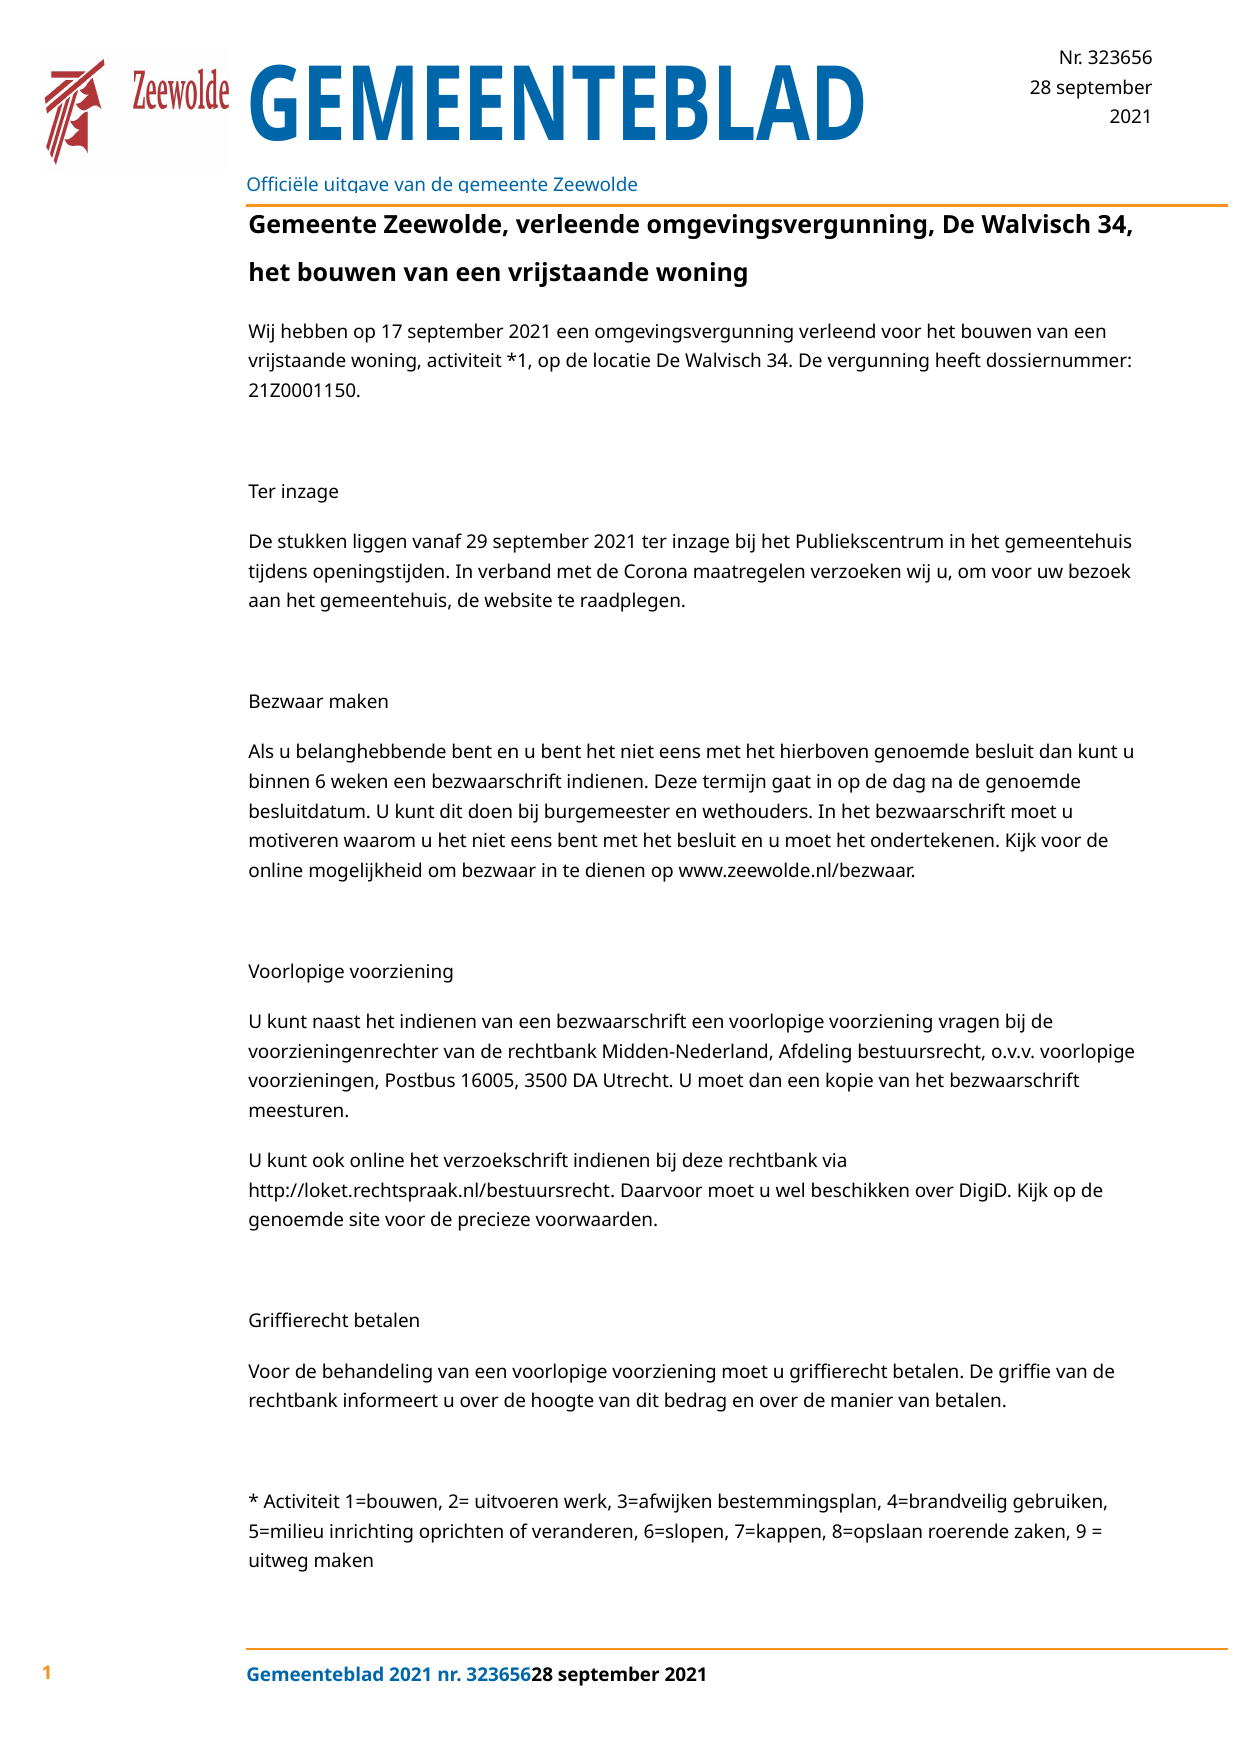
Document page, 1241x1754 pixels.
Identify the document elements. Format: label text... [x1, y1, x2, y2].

text * Activiteit 1=bouwen, 2= uitvoeren werk, 3=afwijken bestemmingsplan, 4=brandveilig gebruiken, 5=milieu inrichting oprichten of veranderen, 6=slopen, 7=kappen, 8=opslaan roerende zaken, 9 = uitweg maken [248, 1488, 1152, 1573]
text Bezwaar maken [248, 688, 1152, 714]
text U kunt ook online het verzoekschrift indienen bij deze rechtbank via http://loket.rechtspraak.nl/bestuursrecht. Daarvoor moet u wel beschikken over DigiD. Kijk op de genoemde site voor de precieze voorwaarden. [248, 1147, 1152, 1232]
text U kunt naast het indienen van een bezwaarschrift een voorlopige voorziening vragen bij de voorzieningenrechter van de rechtbank Midden-Nederland, Afdeling bestuursrecht, o.v.v. voorlopige voorzieningen, Postbus 16005, 3500 DA Utrecht. U moet dan een kopie van het bezwaarschrift meesturen. [248, 1008, 1152, 1123]
text Voor de behandeling van een voorlopige voorziening moet u griffierecht betalen. De griffie van de rechtbank informeert u over de hoogte van dit bedrag en over de manier van betalen. [248, 1358, 1152, 1413]
text Wij hebben op 17 september 2021 een omgevingsvergunning verleend voor het bouwen van een vrijstaande woning, activiteit *1, op de locatie De Walvisch 34. De vergunning heeft dossiernummer: 21Z0001150. [248, 318, 1152, 403]
picture [41, 47, 231, 172]
text Griffierecht betalen [248, 1307, 1152, 1333]
text Als u belanghebbende bent en u bent het niet eens met het hierboven genoemde besluit dan kunt u binnen 6 weken een bezwaarschrift indienen. Deze termijn gaat in op de dag na de genoemde besluitdatum. U kunt dit doen bij burgemeester en wethouders. In het bezwaarschrift moet u motiveren waarom u het niet eens bent met het besluit en u moet het ondertekenen. Kijk voor de online mogelijkheid om bezwaar in te dienen op www.zeewolde.nl/bezwaar. [248, 739, 1152, 883]
text Voorlopige voorziening [248, 958, 1152, 984]
text De stukken liggen vanaf 29 september 2021 ter inzage bij het Publiekscentrum in het gemeentehuis tijdens openingstijden. In verband met de Corona maatregelen verzoeken wij u, om voor uw bezoek aan het gemeentehuis, de website te raadplegen. [248, 528, 1152, 613]
text Gemeente Zeewolde, verleende omgevingsvergunning, De Walvisch 34, het bouwen van een vrijstaande woning [248, 207, 1152, 288]
text Ter inzage [248, 478, 1152, 504]
